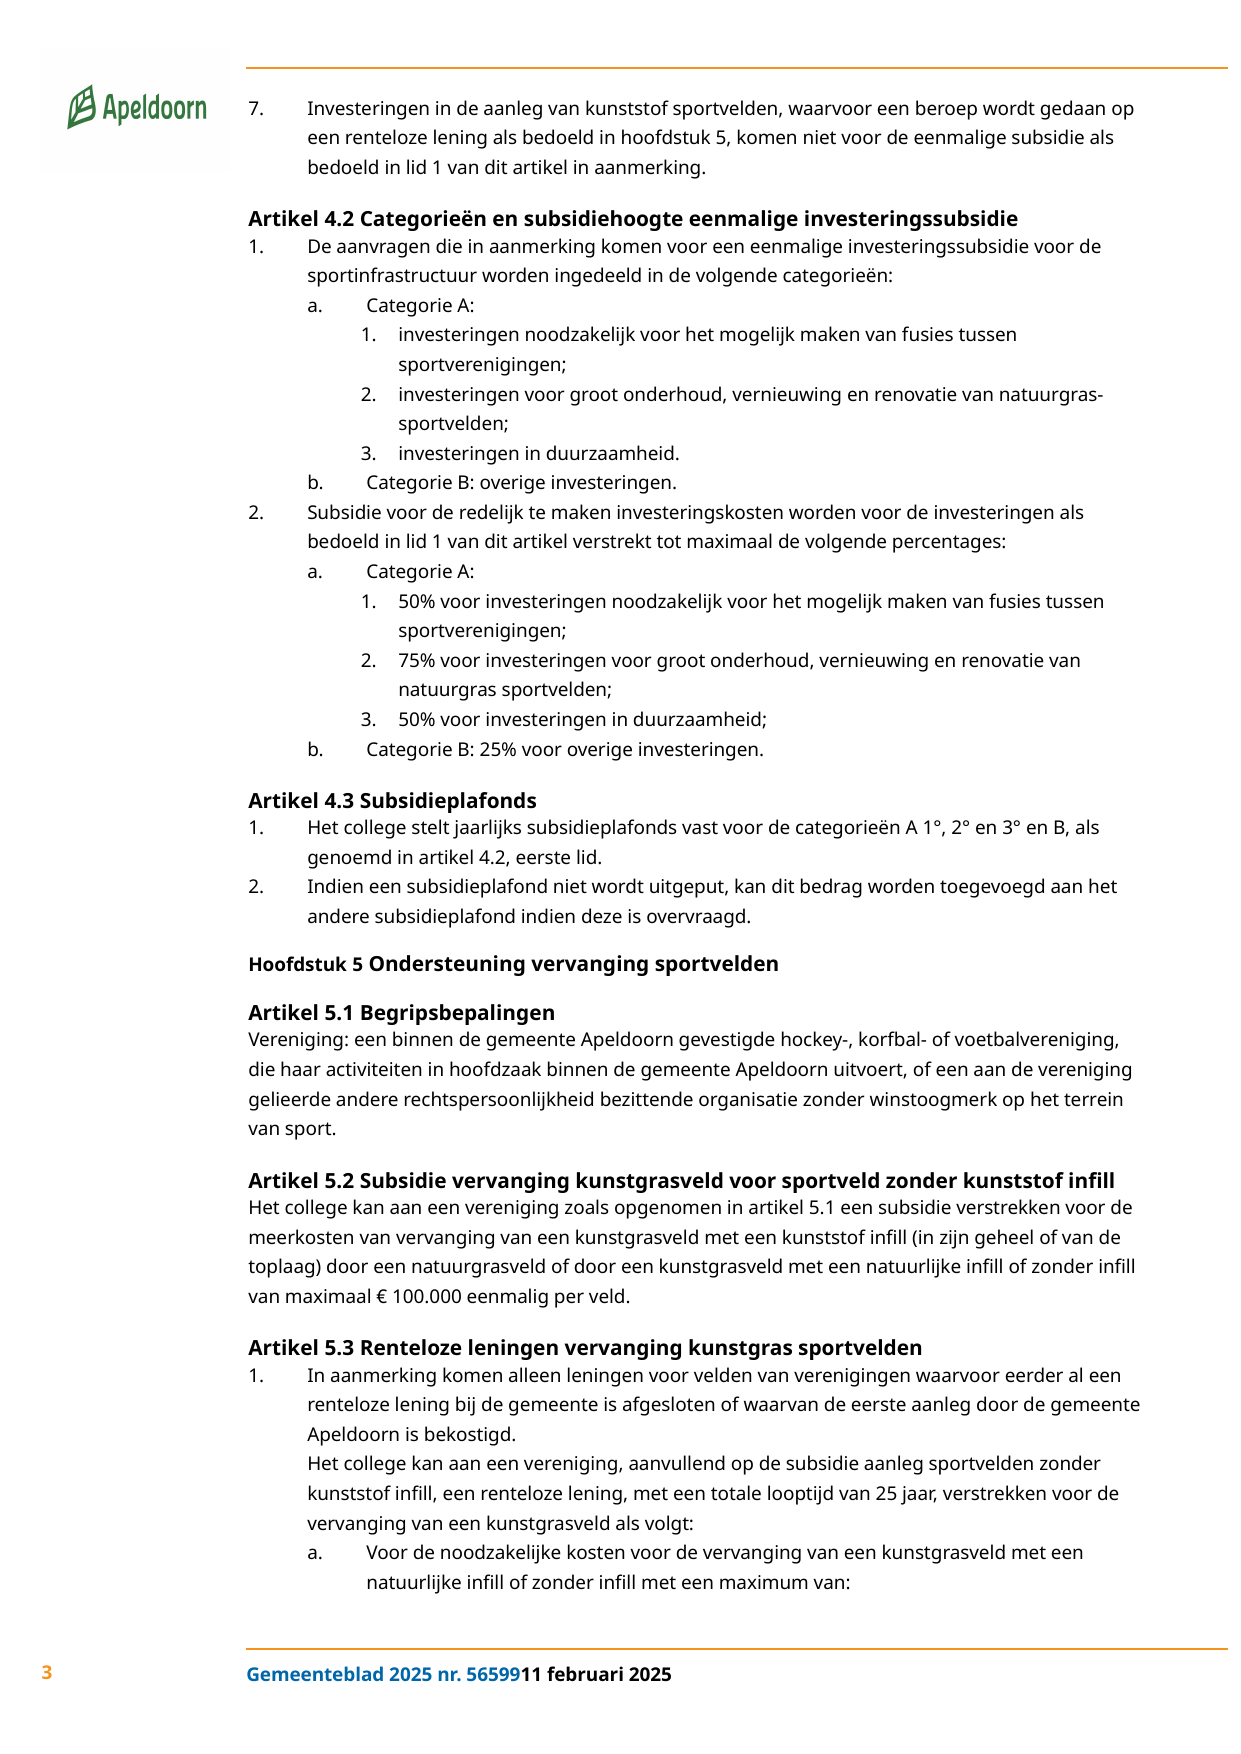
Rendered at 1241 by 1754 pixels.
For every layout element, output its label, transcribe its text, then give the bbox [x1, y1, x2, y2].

text Het college kan aan een vereniging zoals opgenomen in artikel 5.1 een subsidie verstrekken voor de meerkosten van vervanging van een kunstgrasveld met een kunststof infill (in zijn geheel of van de toplaag) door een natuurgrasveld of door een kunstgrasveld met een natuurlijke infill of zonder infill van maximaal € 100.000 eenmalig per veld. [248, 1194, 1152, 1309]
list 50% voor investeringen noodzakelijk voor het mogelijk maken van fusies tussen sportverenigingen; [361, 588, 1152, 643]
list Categorie B: 25% voor overige investeringen. [307, 736, 1152, 761]
list investeringen voor groot onderhoud, vernieuwing en renovatie van natuurgras-sportvelden; [361, 381, 1152, 436]
list 75% voor investeringen voor groot onderhoud, vernieuwing en renovatie van natuurgras sportvelden; [361, 647, 1152, 702]
text Hoofdstuk 5 Ondersteuning vervanging sportvelden [248, 949, 1152, 977]
list Voor de noodzakelijke kosten voor de vervanging van een kunstgrasveld met een natuurlijke infill of zonder infill met een maximum van: [307, 1539, 1152, 1595]
list investeringen noodzakelijk voor het mogelijk maken van fusies tussen sportverenigingen; [361, 322, 1152, 377]
picture [41, 47, 231, 172]
text Artikel 5.2 Subsidie vervanging kunstgrasveld voor sportveld zonder kunststof infill [248, 1166, 1152, 1194]
list Categorie A: [307, 558, 1152, 584]
text Artikel 5.1 Begripsbepalingen [248, 998, 1152, 1027]
list In aanmerking komen alleen leningen voor velden van verenigingen waarvoor eerder al een renteloze lening bij de gemeente is afgesloten of waarvan de eerste aanleg door de gemeente Apeldoorn is bekostigd. [248, 1362, 1152, 1447]
list De aanvragen die in aanmerking komen voor een eenmalige investeringssubsidie voor de sportinfrastructuur worden ingedeeld in de volgende categorieën: [248, 233, 1152, 288]
list Indien een subsidieplafond niet wordt uitgeput, kan dit bedrag worden toegevoegd aan het andere subsidieplafond indien deze is overvraagd. [248, 874, 1152, 929]
text Artikel 5.3 Renteloze leningen vervanging kunstgras sportvelden [248, 1333, 1152, 1362]
list Investeringen in de aanleg van kunststof sportvelden, waarvoor een beroep wordt gedaan op een renteloze lening als bedoeld in hoofdstuk 5, komen niet voor de eenmalige subsidie als bedoeld in lid 1 van dit artikel in aanmerking. [248, 95, 1152, 180]
list Categorie B: overige investeringen. [307, 469, 1152, 495]
list Het college kan aan een vereniging, aanvullend op de subsidie aanleg sportvelden zonder kunststof infill, een renteloze lening, met een totale looptijd van 25 jaar, verstrekken voor de vervanging van een kunstgrasveld als volgt: [248, 1451, 1152, 1536]
list Het college stelt jaarlijks subsidieplafonds vast voor de categorieën A 1°, 2° en 3° en B, als genoemd in artikel 4.2, eerste lid. [248, 814, 1152, 870]
text Artikel 4.3 Subsidieplafonds [248, 786, 1152, 814]
list Categorie A: [307, 292, 1152, 318]
list 50% voor investeringen in duurzaamheid; [361, 706, 1152, 732]
text Artikel 4.2 Categorieën en subsidiehoogte eenmalige investeringssubsidie [248, 204, 1152, 233]
text Vereniging: een binnen de gemeente Apeldoorn gevestigde hockey-, korfbal- of voetbalvereniging, die haar activiteiten in hoofdzaak binnen de gemeente Apeldoorn uitvoert, of een aan de vereniging gelieerde andere rechtspersoonlijkheid bezittende organisatie zonder winstoogmerk op het terrein van sport. [248, 1027, 1152, 1141]
list Subsidie voor de redelijk te maken investeringskosten worden voor de investeringen als bedoeld in lid 1 van dit artikel verstrekt tot maximaal de volgende percentages: [248, 499, 1152, 554]
list investeringen in duurzaamheid. [361, 440, 1152, 466]
